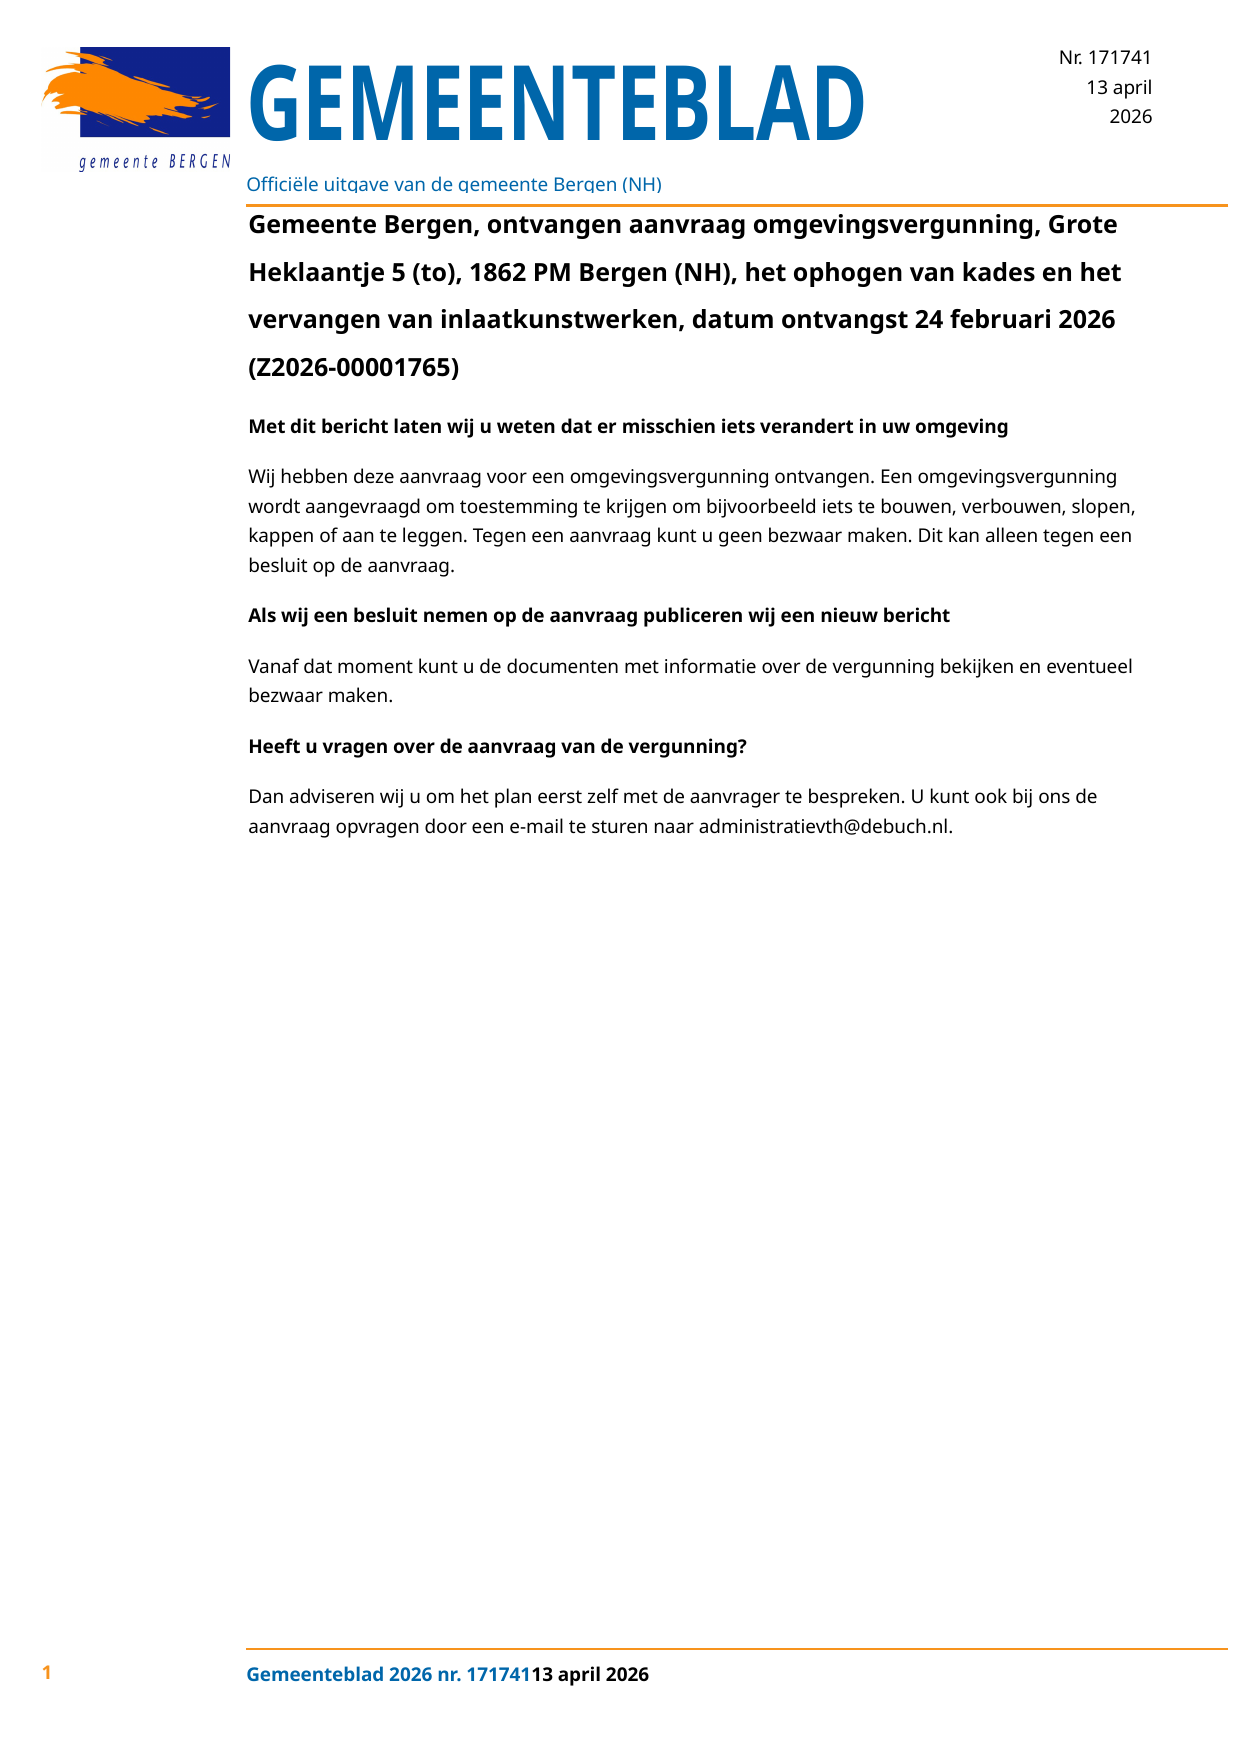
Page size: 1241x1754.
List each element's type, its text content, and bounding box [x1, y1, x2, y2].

text Heeft u vragen over de aanvraag van de vergunning? [248, 733, 1152, 759]
picture [41, 47, 231, 172]
text Gemeente Bergen, ontvangen aanvraag omgevingsvergunning, Grote Heklaantje 5 (to), 1862 PM Bergen (NH), het ophogen van kades en het vervangen van inlaatkunstwerken, datum ontvangst 24 februari 2026 (Z2026-00001765) [248, 207, 1152, 384]
text Vanaf dat moment kunt u de documenten met informatie over de vergunning bekijken en eventueel bezwaar maken. [248, 653, 1152, 708]
text Dan adviseren wij u om het plan eerst zelf met de aanvrager te bespreken. U kunt ook bij ons de aanvraag opvragen door een e-mail te sturen naar administratievth@debuch.nl. [248, 783, 1152, 839]
text Als wij een besluit nemen op de aanvraag publiceren wij een nieuw bericht [248, 603, 1152, 628]
text Met dit bericht laten wij u weten dat er misschien iets verandert in uw omgeving [248, 413, 1152, 439]
text Wij hebben deze aanvraag voor een omgevingsvergunning ontvangen. Een omgevingsvergunning wordt aangevraagd om toestemming te krijgen om bijvoorbeeld iets te bouwen, verbouwen, slopen, kappen of aan te leggen. Tegen een aanvraag kunt u geen bezwaar maken. Dit kan alleen tegen een besluit op de aanvraag. [248, 463, 1152, 578]
